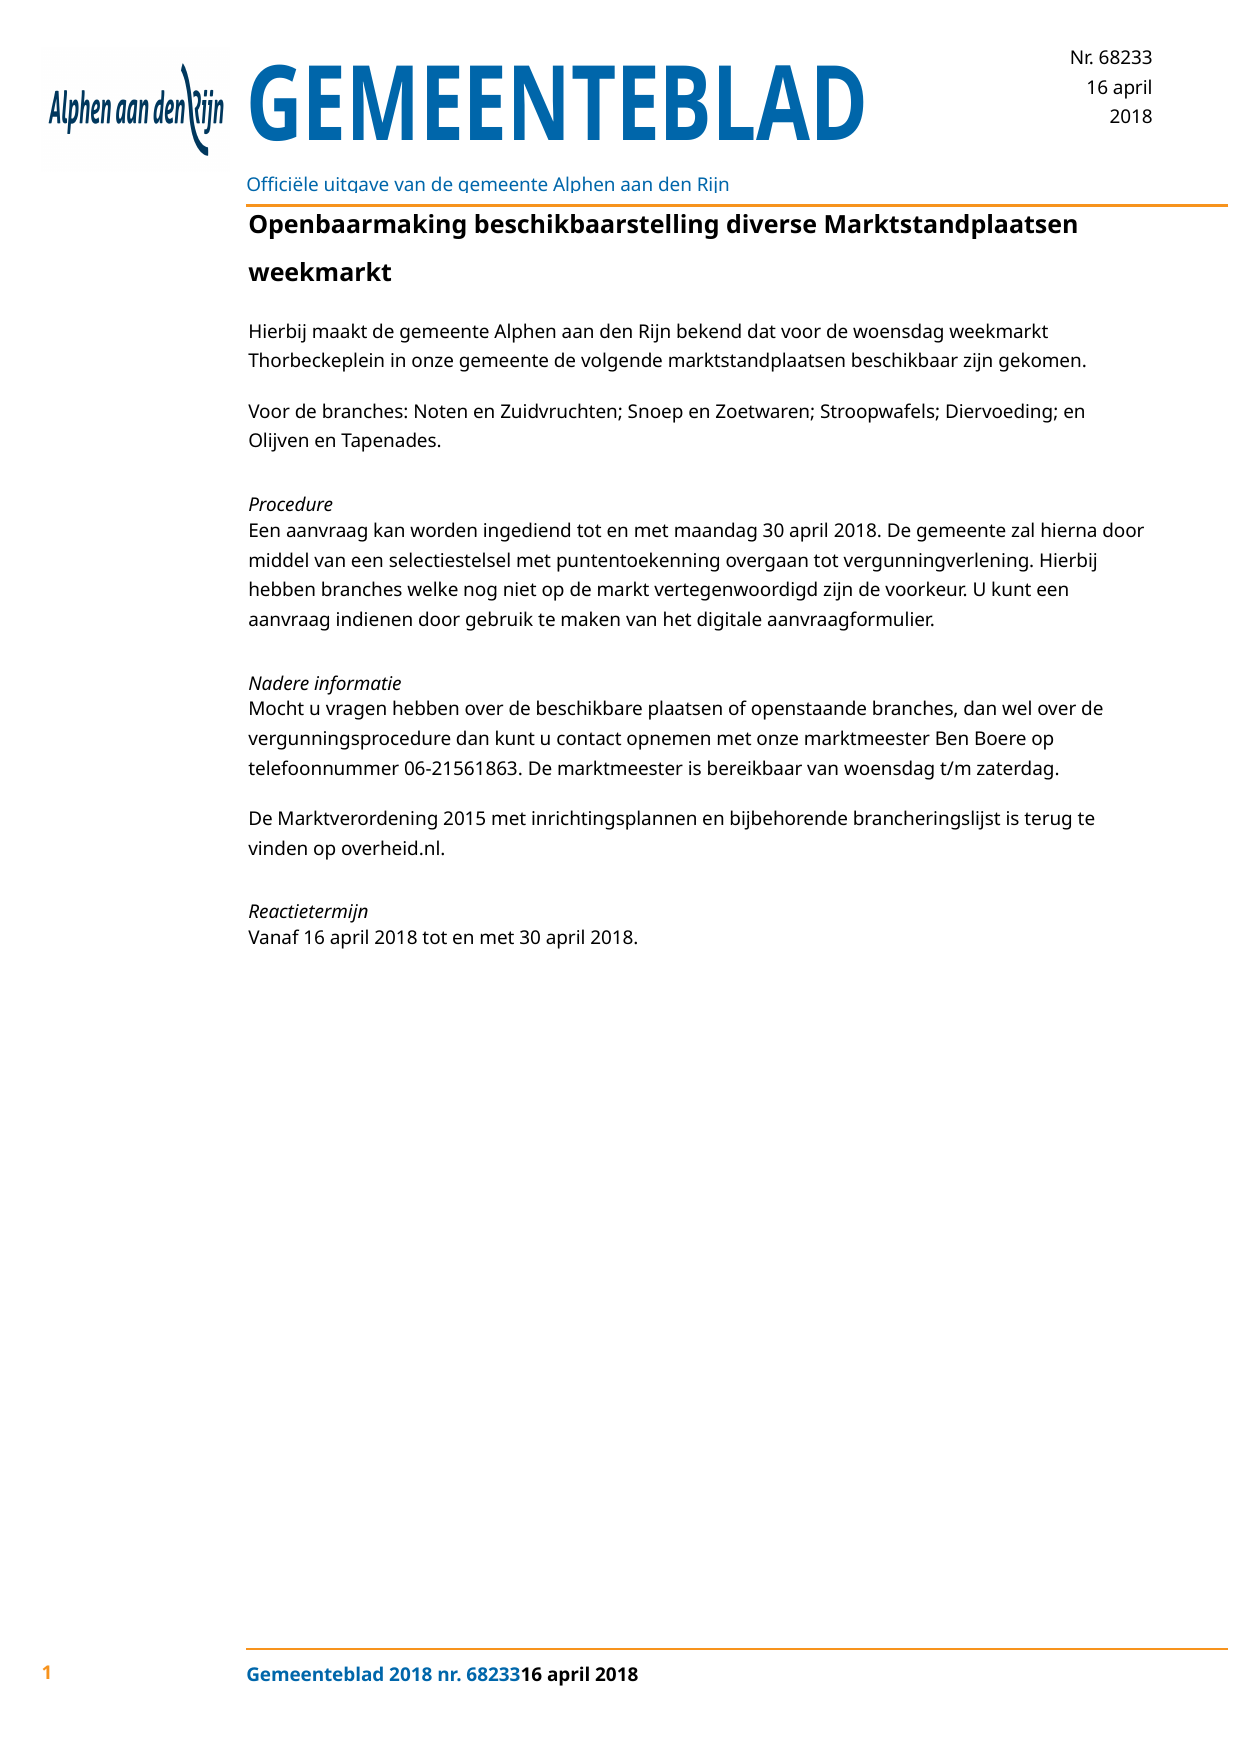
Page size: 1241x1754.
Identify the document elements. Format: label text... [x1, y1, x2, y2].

text Openbaarmaking beschikbaarstelling diverse Marktstandplaatsen weekmarkt [248, 207, 1152, 288]
text Nadere informatie [248, 670, 1152, 696]
text Hierbij maakt de gemeente Alphen aan den Rijn bekend dat voor de woensdag weekmarkt Thorbeckeplein in onze gemeente de volgende marktstandplaatsen beschikbaar zijn gekomen. [248, 318, 1152, 373]
text Reactietermijn [248, 899, 1152, 924]
text Vanaf 16 april 2018 tot en met 30 april 2018. [248, 924, 1152, 950]
text Een aanvraag kan worden ingediend tot en met maandag 30 april 2018. De gemeente zal hierna door middel van een selectiestelsel met puntentoekenning overgaan tot vergunningverlening. Hierbij hebben branches welke nog niet op de markt vertegenwoordigd zijn de voorkeur. U kunt een aanvraag indienen door gebruik te maken van het digitale aanvraagformulier. [248, 517, 1152, 632]
text Mocht u vragen hebben over de beschikbare plaatsen of openstaande branches, dan wel over de vergunningsprocedure dan kunt u contact opnemen met onze marktmeester Ben Boere op telefoonnummer 06-21561863. De marktmeester is bereikbaar van woensdag t/m zaterdag. [248, 696, 1152, 781]
picture [41, 47, 231, 172]
text De Marktverordening 2015 met inrichtingsplannen en bijbehorende brancheringslijst is terug te vinden op overheid.nl. [248, 805, 1152, 861]
text Voor de branches: Noten en Zuidvruchten; Snoep en Zoetwaren; Stroopwafels; Diervoeding; en Olijven en Tapenades. [248, 398, 1152, 453]
text Procedure [248, 491, 1152, 517]
